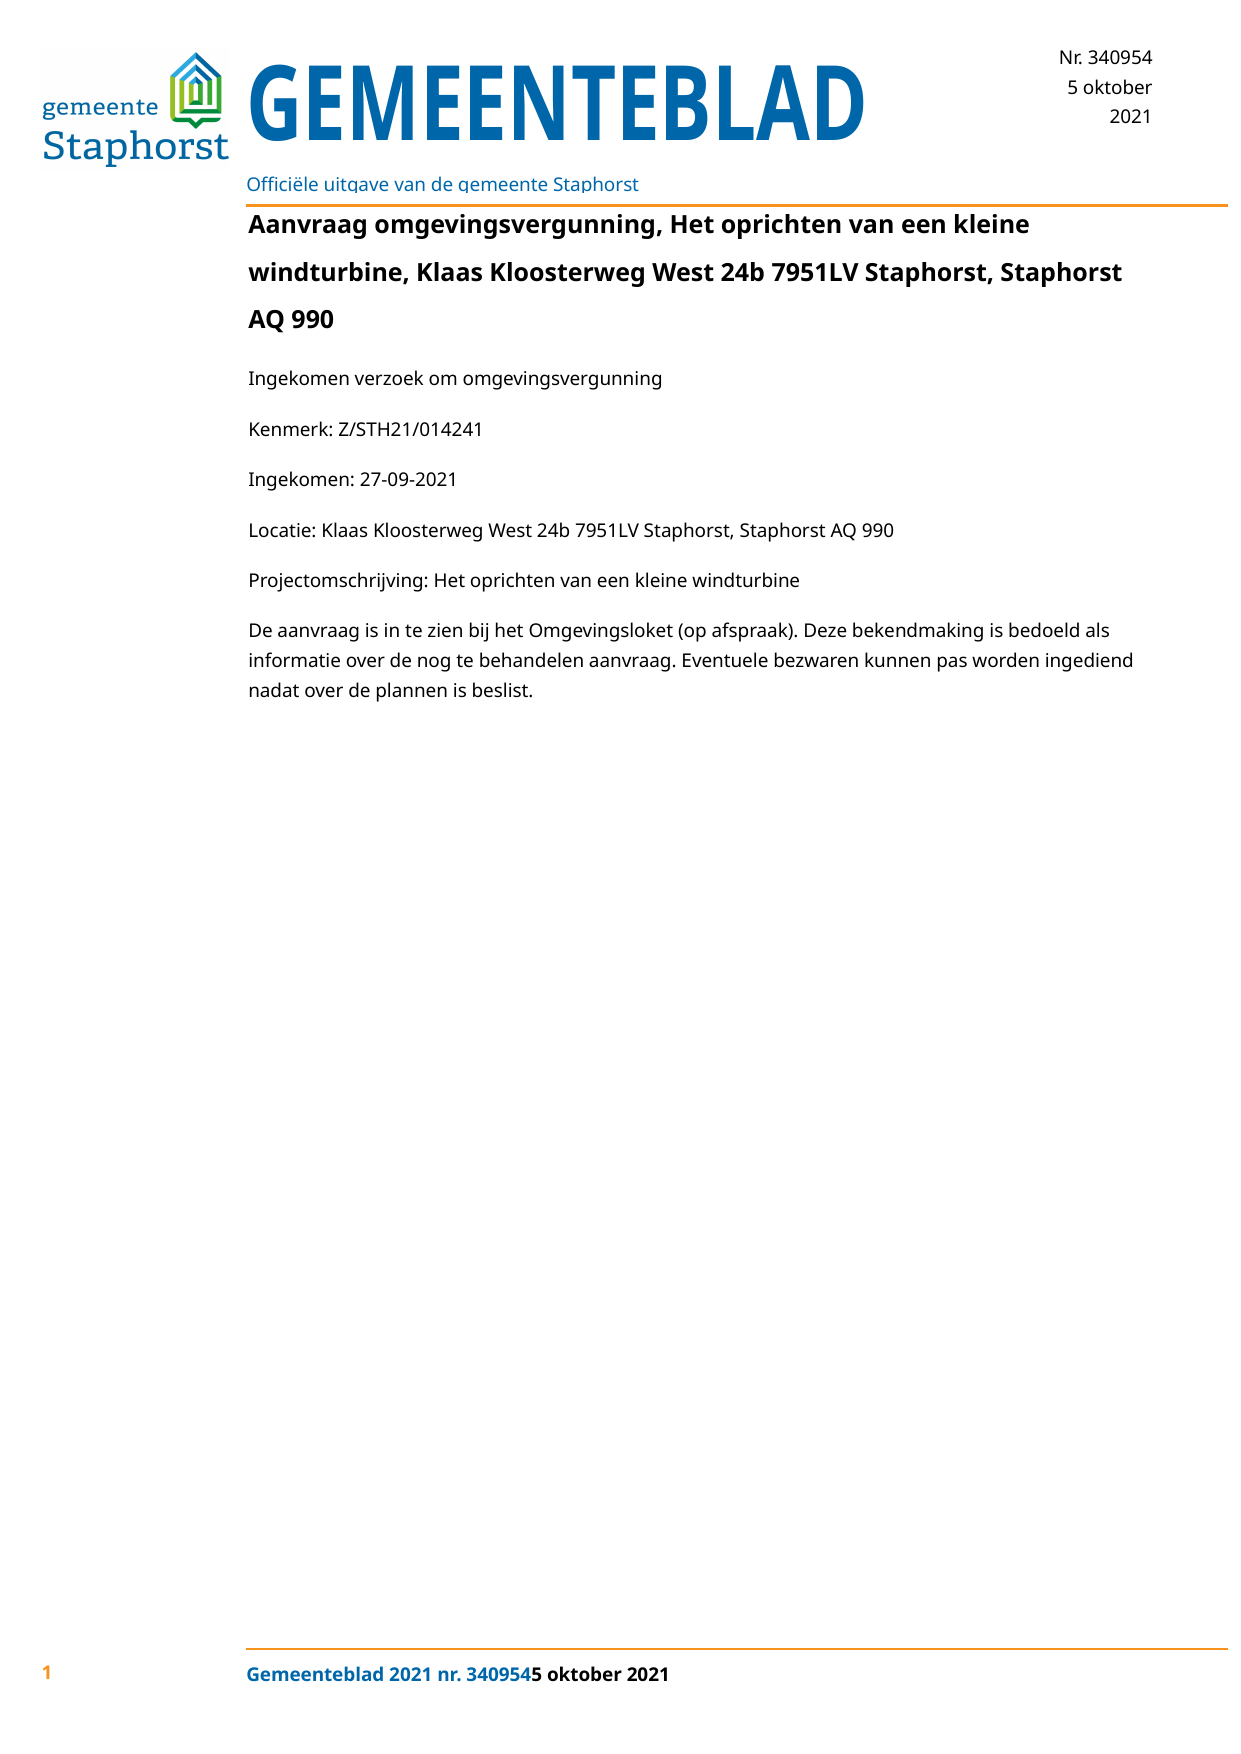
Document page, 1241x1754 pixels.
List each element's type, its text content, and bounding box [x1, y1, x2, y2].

text Ingekomen verzoek om omgevingsvergunning [248, 366, 1152, 391]
text Kenmerk: Z/STH21/014241 [248, 416, 1152, 442]
text Projectomschrijving: Het oprichten van een kleine windturbine [248, 567, 1152, 593]
text Locatie: Klaas Kloosterweg West 24b 7951LV Staphorst, Staphorst AQ 990 [248, 517, 1152, 542]
text Aanvraag omgevingsvergunning, Het oprichten van een kleine windturbine, Klaas Kloosterweg West 24b 7951LV Staphorst, Staphorst AQ 990 [248, 207, 1152, 336]
picture [41, 47, 231, 172]
text De aanvraag is in te zien bij het Omgevingsloket (op afspraak). Deze bekendmaking is bedoeld als informatie over de nog te behandelen aanvraag. Eventuele bezwaren kunnen pas worden ingediend nadat over de plannen is beslist. [248, 618, 1152, 702]
text Ingekomen: 27-09-2021 [248, 466, 1152, 492]
